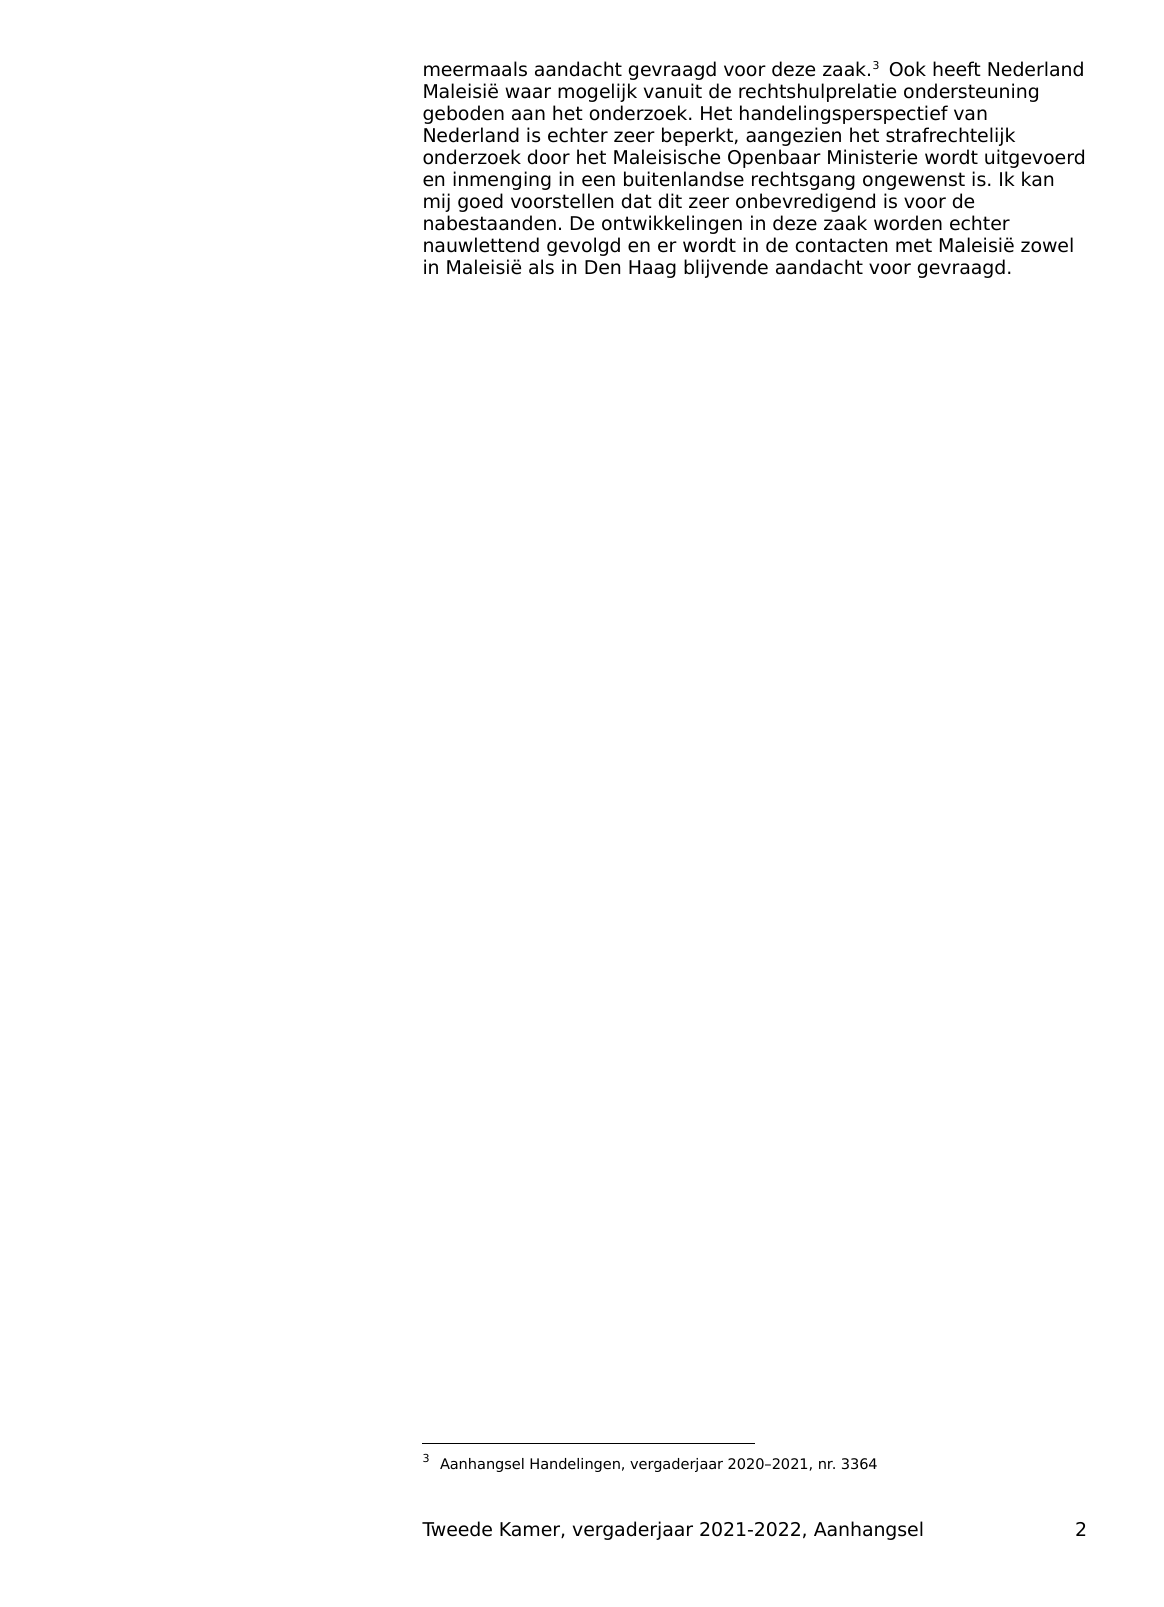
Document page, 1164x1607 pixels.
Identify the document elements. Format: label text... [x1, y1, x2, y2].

text Aanhangsel Handelingen, vergaderjaar 2020–2021, nr. 3364 [422, 1452, 1087, 1474]
text meermaals aandacht gevraagd voor deze zaak. Ook heeft Nederland Maleisië waar mogelijk vanuit de rechtshulprelatie ondersteuning geboden aan het onderzoek. Het handelingsperspectief van Nederland is echter zeer beperkt, aangezien het strafrechtelijk onderzoek door het Maleisische Openbaar Ministerie wordt uitgevoerd en inmenging in een buitenlandse rechtsgang ongewenst is. Ik kan mij goed voorstellen dat dit zeer onbevredigend is voor de nabestaanden. De ontwikkelingen in deze zaak worden echter nauwlettend gevolgd en er wordt in de contacten met Maleisië zowel in Maleisië als in Den Haag blijvende aandacht voor gevraagd. [422, 59, 1087, 279]
